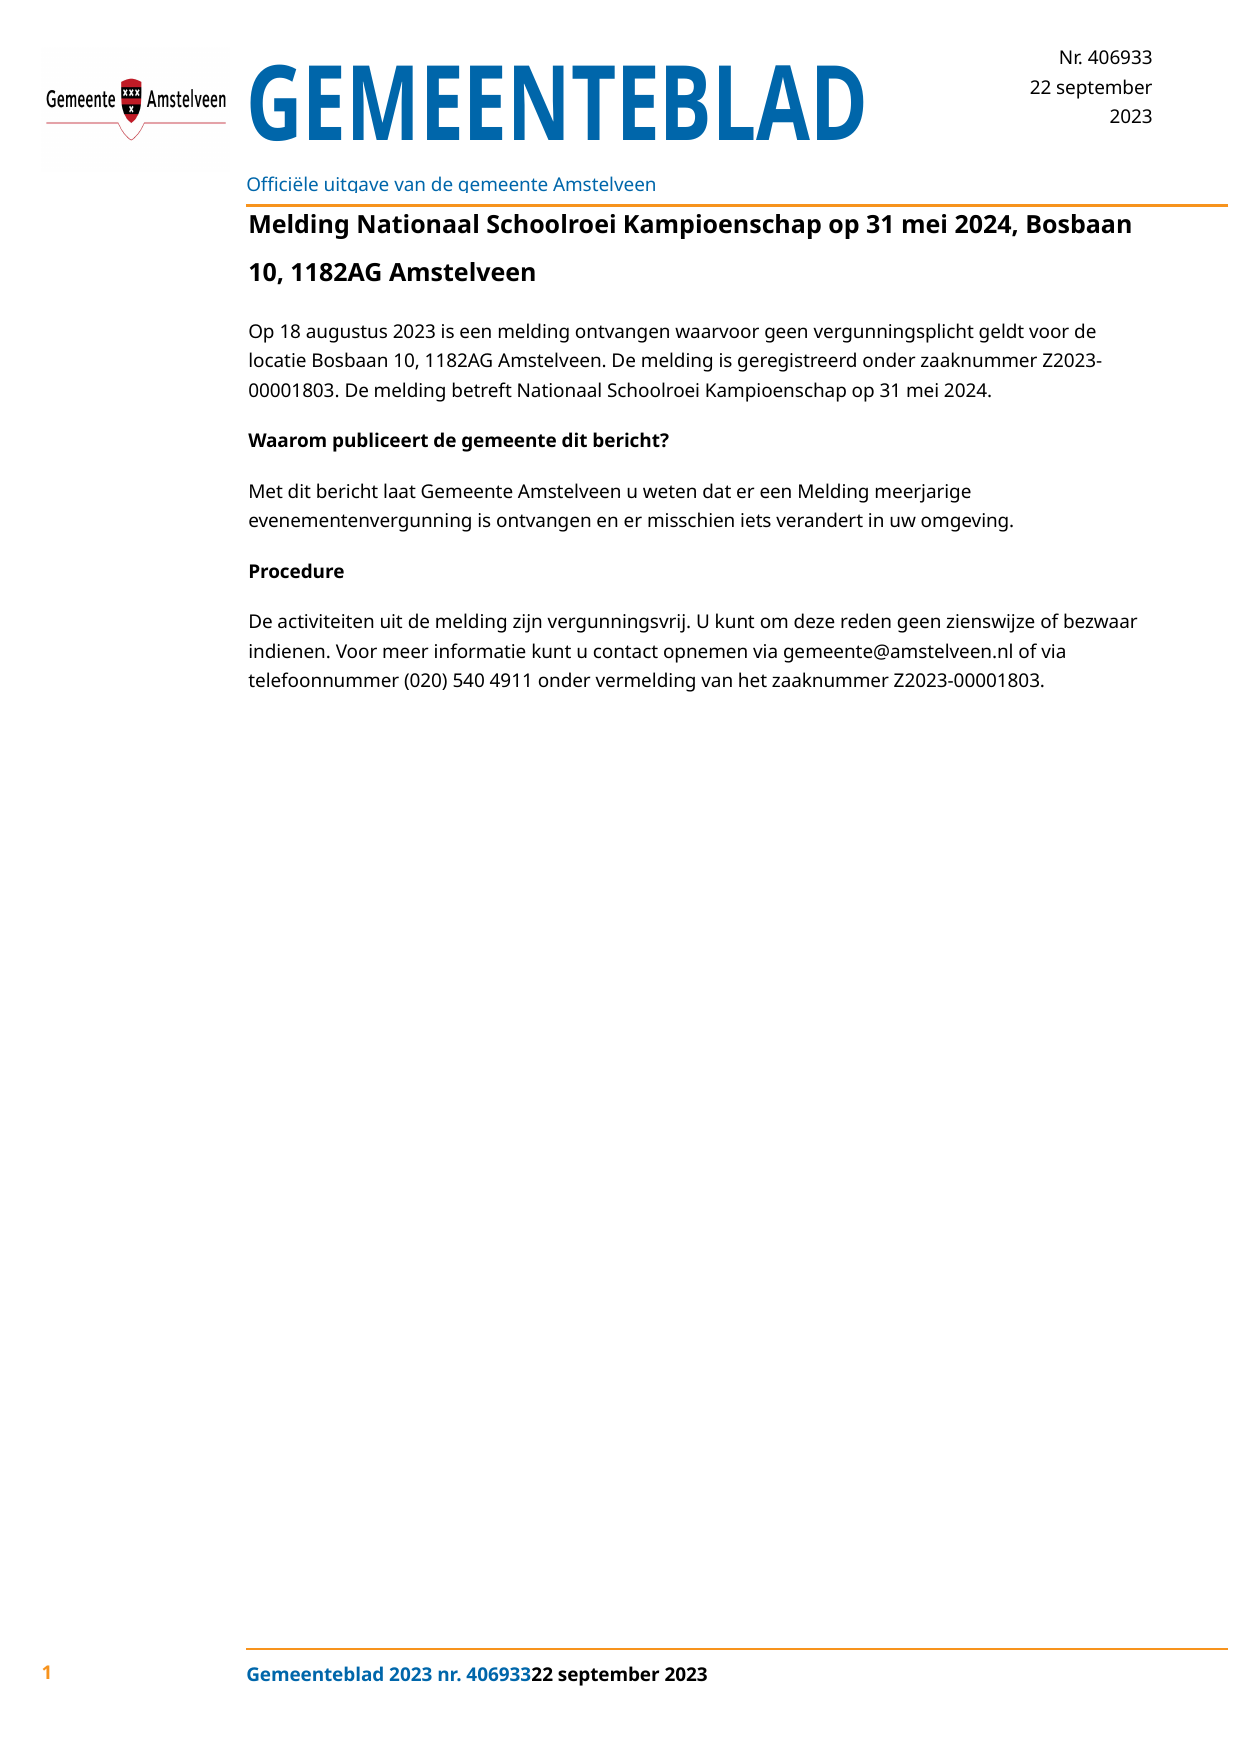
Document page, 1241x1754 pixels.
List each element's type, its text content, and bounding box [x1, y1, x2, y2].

text Met dit bericht laat Gemeente Amstelveen u weten dat er een Melding meerjarige evenementenvergunning is ontvangen en er misschien iets verandert in uw omgeving. [248, 478, 1152, 533]
text Melding Nationaal Schoolroei Kampioenschap op 31 mei 2024, Bosbaan 10, 1182AG Amstelveen [248, 207, 1152, 288]
text Op 18 augustus 2023 is een melding ontvangen waarvoor geen vergunningsplicht geldt voor de locatie Bosbaan 10, 1182AG Amstelveen. De melding is geregistreerd onder zaaknummer Z2023-00001803. De melding betreft Nationaal Schoolroei Kampioenschap op 31 mei 2024. [248, 318, 1152, 403]
picture [41, 47, 231, 172]
text Waarom publiceert de gemeente dit bericht? [248, 427, 1152, 453]
text Procedure [248, 558, 1152, 584]
text De activiteiten uit de melding zijn vergunningsvrij. U kunt om deze reden geen zienswijze of bezwaar indienen. Voor meer informatie kunt u contact opnemen via gemeente@amstelveen.nl of via telefoonnummer (020) 540 4911 onder vermelding van het zaaknummer Z2023-00001803. [248, 608, 1152, 693]
